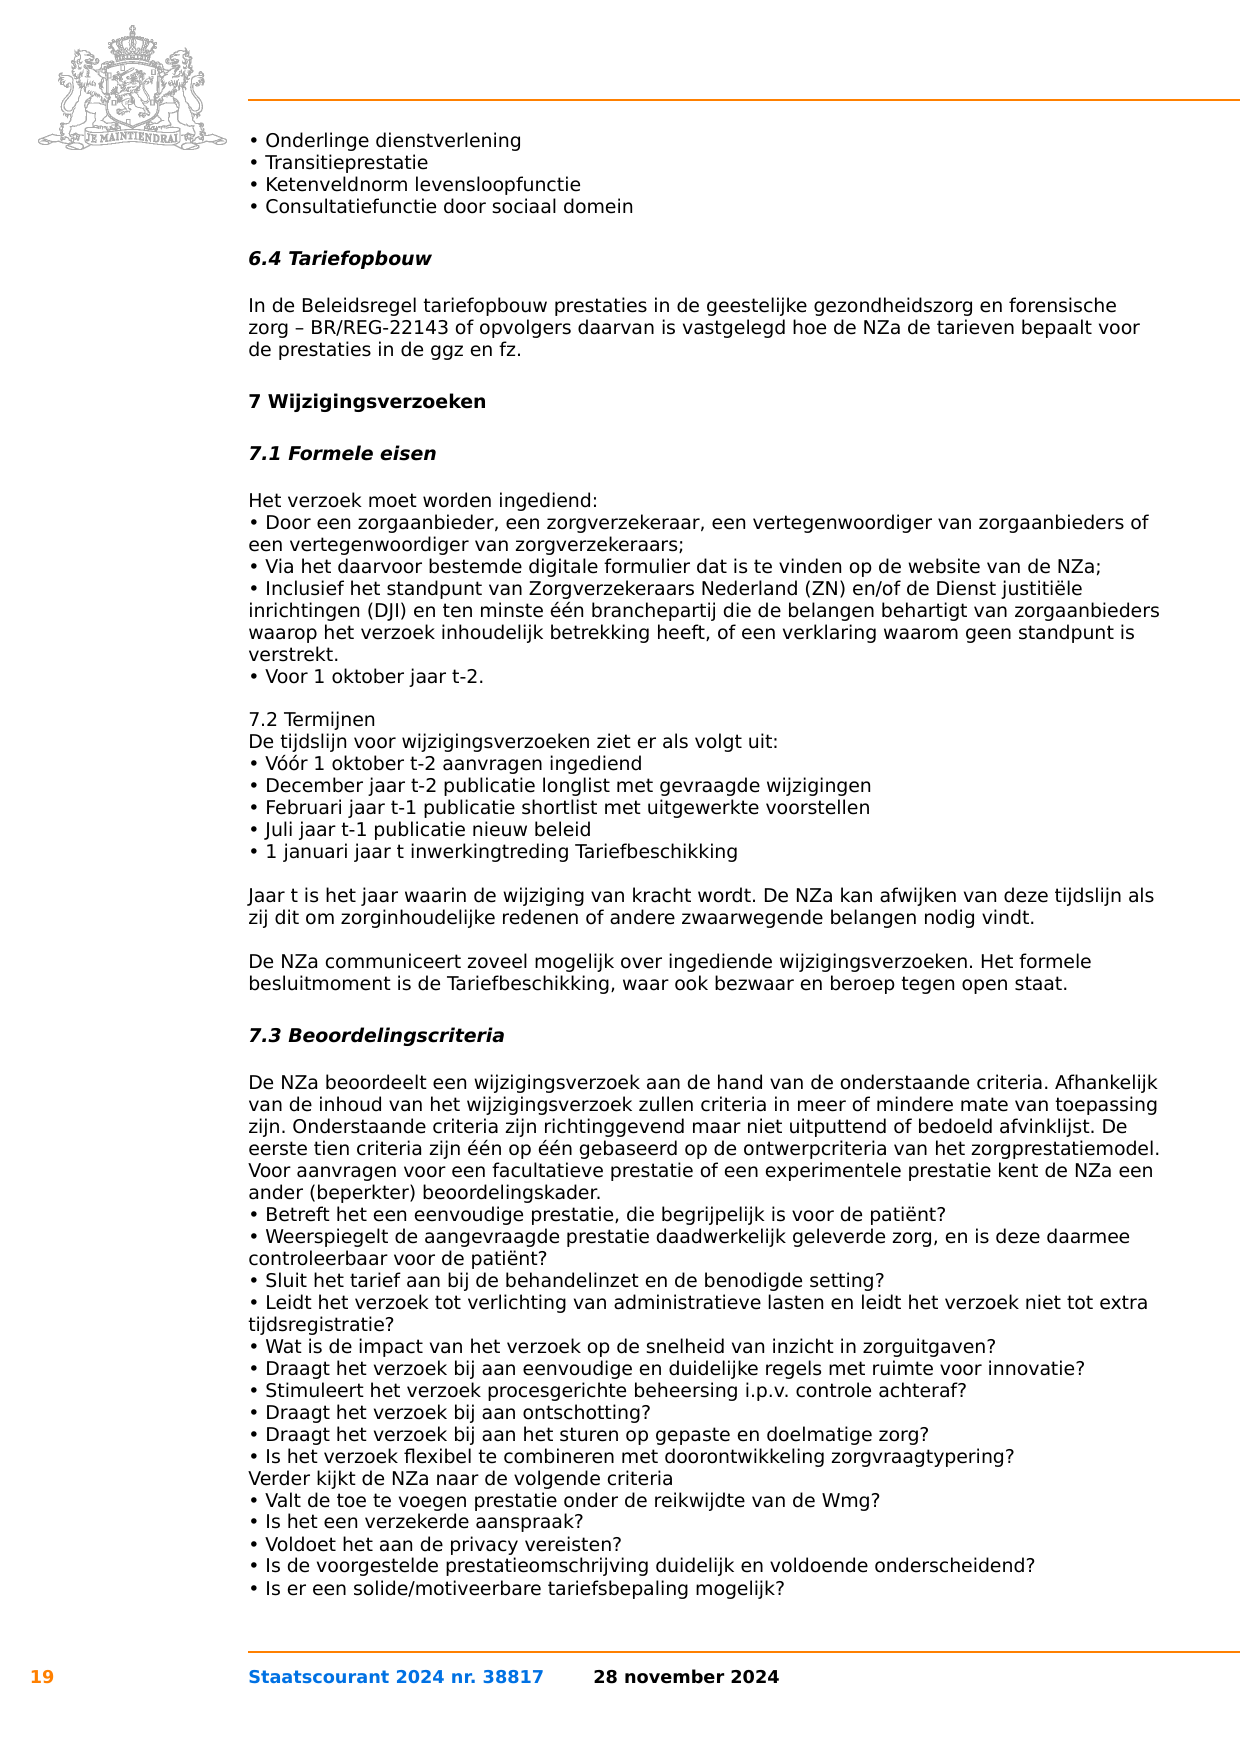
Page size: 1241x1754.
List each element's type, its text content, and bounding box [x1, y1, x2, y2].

text • Is het een verzekerde aanspraak? [248, 1511, 1163, 1533]
text De NZa beoordeelt een wijzigingsverzoek aan de hand van de onderstaande criteria. Afhankelijk van de inhoud van het wijzigingsverzoek zullen criteria in meer of mindere mate van toepassing zijn. Onderstaande criteria zijn richtinggevend maar niet uitputtend of bedoeld afvinklijst. De eerste tien criteria zijn één op één gebaseerd op de ontwerpcriteria van het zorgprestatiemodel. Voor aanvragen voor een facultatieve prestatie of een experimentele prestatie kent de NZa een ander (beperkter) beoordelingskader. [248, 1072, 1163, 1204]
text Het verzoek moet worden ingediend: [248, 490, 1163, 512]
text • Draagt het verzoek bij aan ontschotting? [248, 1402, 1163, 1423]
subtitle 7 Wijzigingsverzoeken [248, 391, 1163, 413]
text • Voldoet het aan de privacy vereisten? [248, 1533, 1163, 1555]
text • Weerspiegelt de aangevraagde prestatie daadwerkelijk geleverde zorg, en is deze daarmee controleerbaar voor de patiënt? [248, 1226, 1163, 1270]
text • Door een zorgaanbieder, een zorgverzekeraar, een vertegenwoordiger van zorgaanbieders of een vertegenwoordiger van zorgverzekeraars; [248, 512, 1163, 556]
subtitle 6.4 Tariefopbouw [248, 248, 1163, 270]
text • Juli jaar t-1 publicatie nieuw beleid [248, 819, 1163, 841]
text • Betreft het een eenvoudige prestatie, die begrijpelijk is voor de patiënt? [248, 1204, 1163, 1226]
subtitle 7.3 Beoordelingscriteria [248, 1025, 1163, 1047]
text • Stimuleert het verzoek procesgerichte beheersing i.p.v. controle achteraf? [248, 1379, 1163, 1402]
text • Leidt het verzoek tot verlichting van administratieve lasten en leidt het verzoek niet tot extra tijdsregistratie? [248, 1292, 1163, 1336]
text • December jaar t-2 publicatie longlist met gevraagde wijzigingen [248, 775, 1163, 797]
text • Is het verzoek flexibel te combineren met doorontwikkeling zorgvraagtypering? [248, 1446, 1163, 1467]
text • Vóór 1 oktober t-2 aanvragen ingediend [248, 753, 1163, 775]
text • Valt de toe te voegen prestatie onder de reikwijdte van de Wmg? [248, 1489, 1163, 1511]
text Jaar t is het jaar waarin de wijziging van kracht wordt. De NZa kan afwijken van deze tijdslijn als zij dit om zorginhoudelijke redenen of andere zwaarwegende belangen nodig vindt. [248, 885, 1163, 929]
text • Inclusief het standpunt van Zorgverzekeraars Nederland (ZN) en/of de Dienst justitiële inrichtingen (DJI) en ten minste één branchepartij die de belangen behartigt van zorgaanbieders waarop het verzoek inhoudelijk betrekking heeft, of een verklaring waarom geen standpunt is verstrekt. [248, 578, 1163, 666]
text • Onderlinge dienstverlening [248, 130, 1163, 152]
text • Wat is de impact van het verzoek op de snelheid van inzicht in zorguitgaven? [248, 1336, 1163, 1358]
text • Ketenveldnorm levensloopfunctie [248, 174, 1163, 196]
text • Februari jaar t-1 publicatie shortlist met uitgewerkte voorstellen [248, 797, 1163, 819]
subtitle 7.1 Formele eisen [248, 443, 1163, 465]
text Verder kijkt de NZa naar de volgende criteria [248, 1467, 1163, 1489]
picture [38, 25, 227, 150]
text • Consultatiefunctie door sociaal domein [248, 196, 1163, 218]
text In de Beleidsregel tariefopbouw prestaties in de geestelijke gezondheidszorg en forensische zorg – BR/REG-22143 of opvolgers daarvan is vastgelegd hoe de NZa de tarieven bepaalt voor de prestaties in de ggz en fz. [248, 295, 1163, 361]
text • Is de voorgestelde prestatieomschrijving duidelijk en voldoende onderscheidend? [248, 1555, 1163, 1577]
text • Via het daarvoor bestemde digitale formulier dat is te vinden op de website van de NZa; [248, 556, 1163, 578]
text • Transitieprestatie [248, 152, 1163, 174]
text • Voor 1 oktober jaar t-2. [248, 666, 1163, 687]
text De NZa communiceert zoveel mogelijk over ingediende wijzigingsverzoeken. Het formele besluitmoment is de Tariefbeschikking, waar ook bezwaar en beroep tegen open staat. [248, 951, 1163, 995]
text De tijdslijn voor wijzigingsverzoeken ziet er als volgt uit: [248, 731, 1163, 753]
text • Is er een solide/motiveerbare tariefsbepaling mogelijk? [248, 1577, 1163, 1599]
text • 1 januari jaar t inwerkingtreding Tariefbeschikking [248, 841, 1163, 863]
text • Draagt het verzoek bij aan het sturen op gepaste en doelmatige zorg? [248, 1423, 1163, 1446]
text 7.2 Termijnen [248, 709, 1163, 731]
text • Draagt het verzoek bij aan eenvoudige en duidelijke regels met ruimte voor innovatie? [248, 1358, 1163, 1379]
text • Sluit het tarief aan bij de behandelinzet en de benodigde setting? [248, 1270, 1163, 1292]
